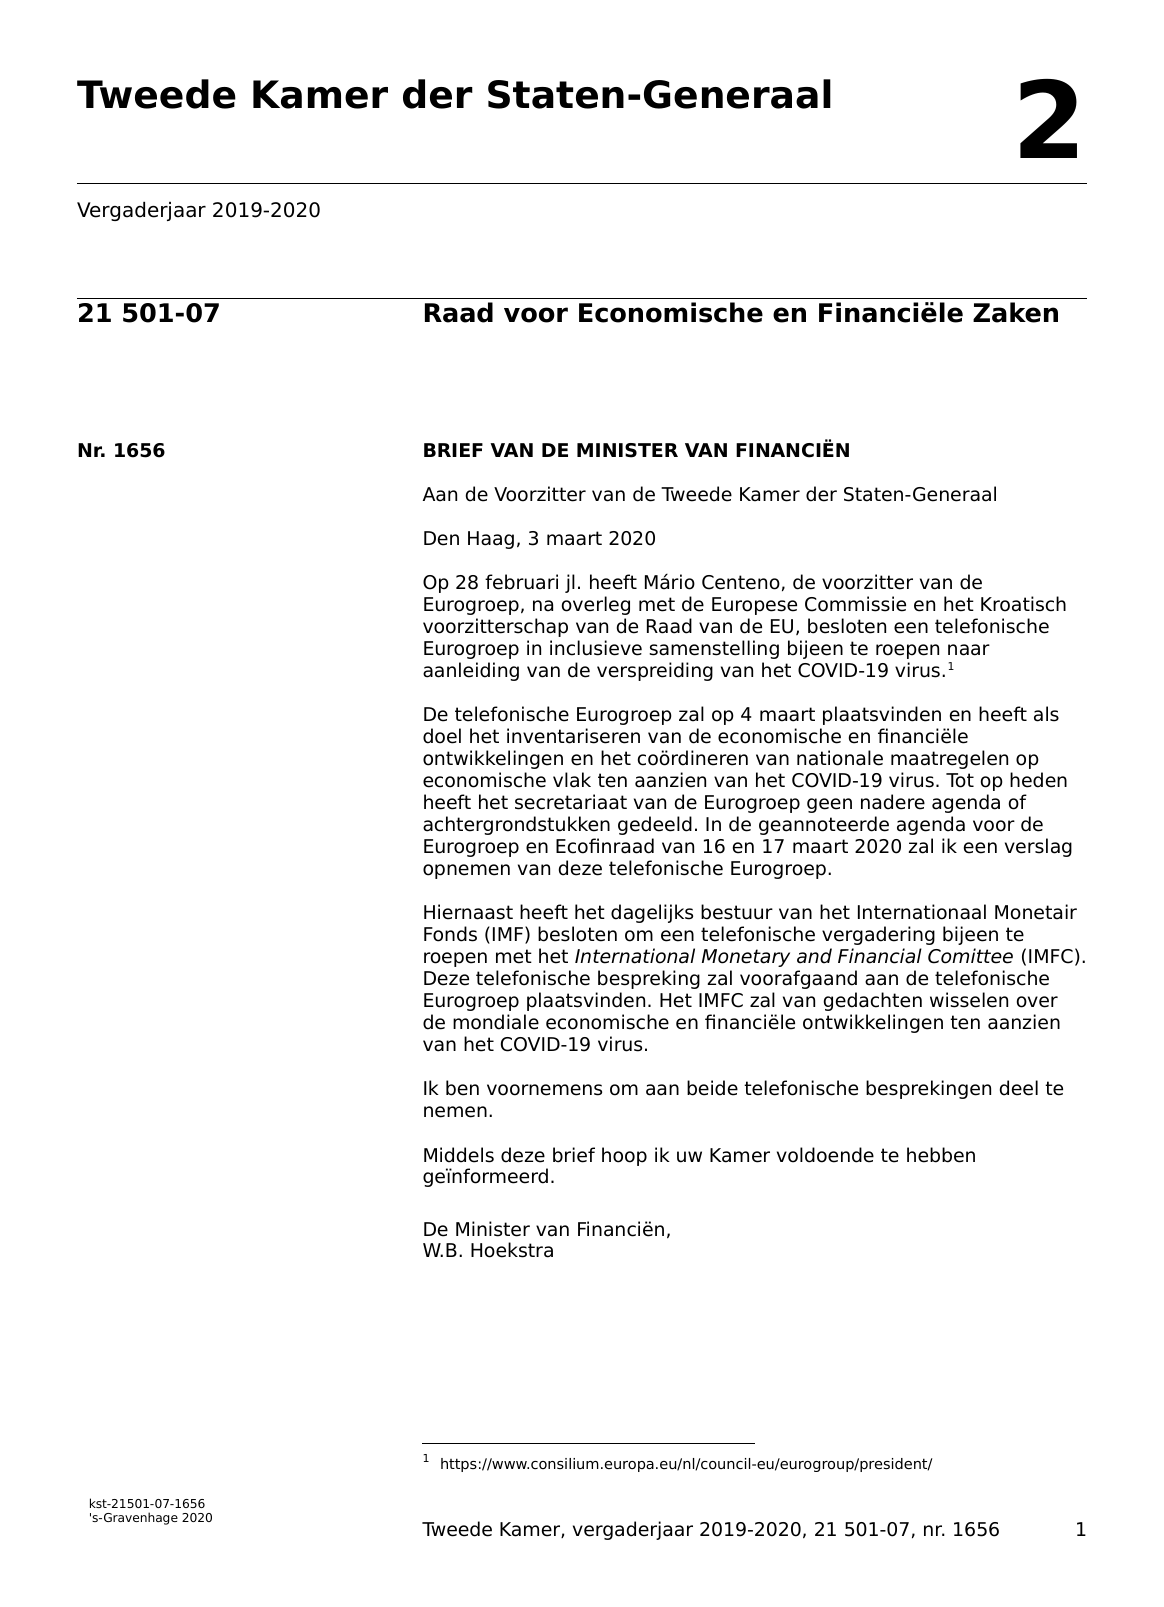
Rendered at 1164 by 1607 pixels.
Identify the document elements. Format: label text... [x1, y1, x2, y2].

text 's-Gravenhage 2020 [88, 1511, 323, 1525]
text Den Haag, 3 maart 2020 [422, 528, 1087, 550]
text https://www.consilium.europa.eu/nl/council-eu/eurogroup/president/ [422, 1452, 1087, 1474]
text Op 28 februari jl. heeft Mário Centeno, de voorzitter van de Eurogroep, na overleg met de Europese Commissie en het Kroatisch voorzitterschap van de Raad van de EU, besloten een telefonische Eurogroep in inclusieve samenstelling bijeen te roepen naar aanleiding van de verspreiding van het COVID-19 virus. [422, 572, 1087, 682]
text De Minister van Financiën, W.B. Hoekstra [422, 1218, 1087, 1262]
table_header Tweede Kamer der Staten-Generaal [77, 59, 886, 183]
text De telefonische Eurogroep zal op 4 maart plaatsvinden en heeft als doel het inventariseren van de economische en financiële ontwikkelingen en het coördineren van nationale maatregelen op economische vlak ten aanzien van het COVID-19 virus. Tot op heden heeft het secretariaat van de Eurogroep geen nadere agenda of achtergrondstukken gedeeld. In de geannoteerde agenda voor de Eurogroep en Ecofinraad van 16 en 17 maart 2020 zal ik een verslag opnemen van deze telefonische Eurogroep. [422, 704, 1087, 880]
text Aan de Voorzitter van de Tweede Kamer der Staten-Generaal [422, 484, 1087, 506]
table_header 2 [886, 59, 1087, 183]
table_cell Vergaderjaar 2019-2020 [77, 184, 1087, 298]
subtitle Nr. 1656 BRIEF VAN DE MINISTER VAN FINANCIËN [77, 440, 1087, 462]
text kst-21501-07-1656 [88, 1497, 323, 1511]
text Middels deze brief hoop ik uw Kamer voldoende te hebben geïnformeerd. [422, 1144, 1087, 1188]
text Ik ben voornemens om aan beide telefonische besprekingen deel te nemen. [422, 1078, 1087, 1122]
subtitle 21 501-07 Raad voor Economische en Financiële Zaken [77, 299, 1087, 329]
text Hiernaast heeft het dagelijks bestuur van het Internationaal Monetair Fonds (IMF) besloten om een telefonische vergadering bijeen te roepen met het International Monetary and Financial Comittee (IMFC). Deze telefonische bespreking zal voorafgaand aan de telefonische Eurogroep plaatsvinden. Het IMFC zal van gedachten wisselen over de mondiale economische en financiële ontwikkelingen ten aanzien van het COVID-19 virus. [422, 902, 1087, 1056]
